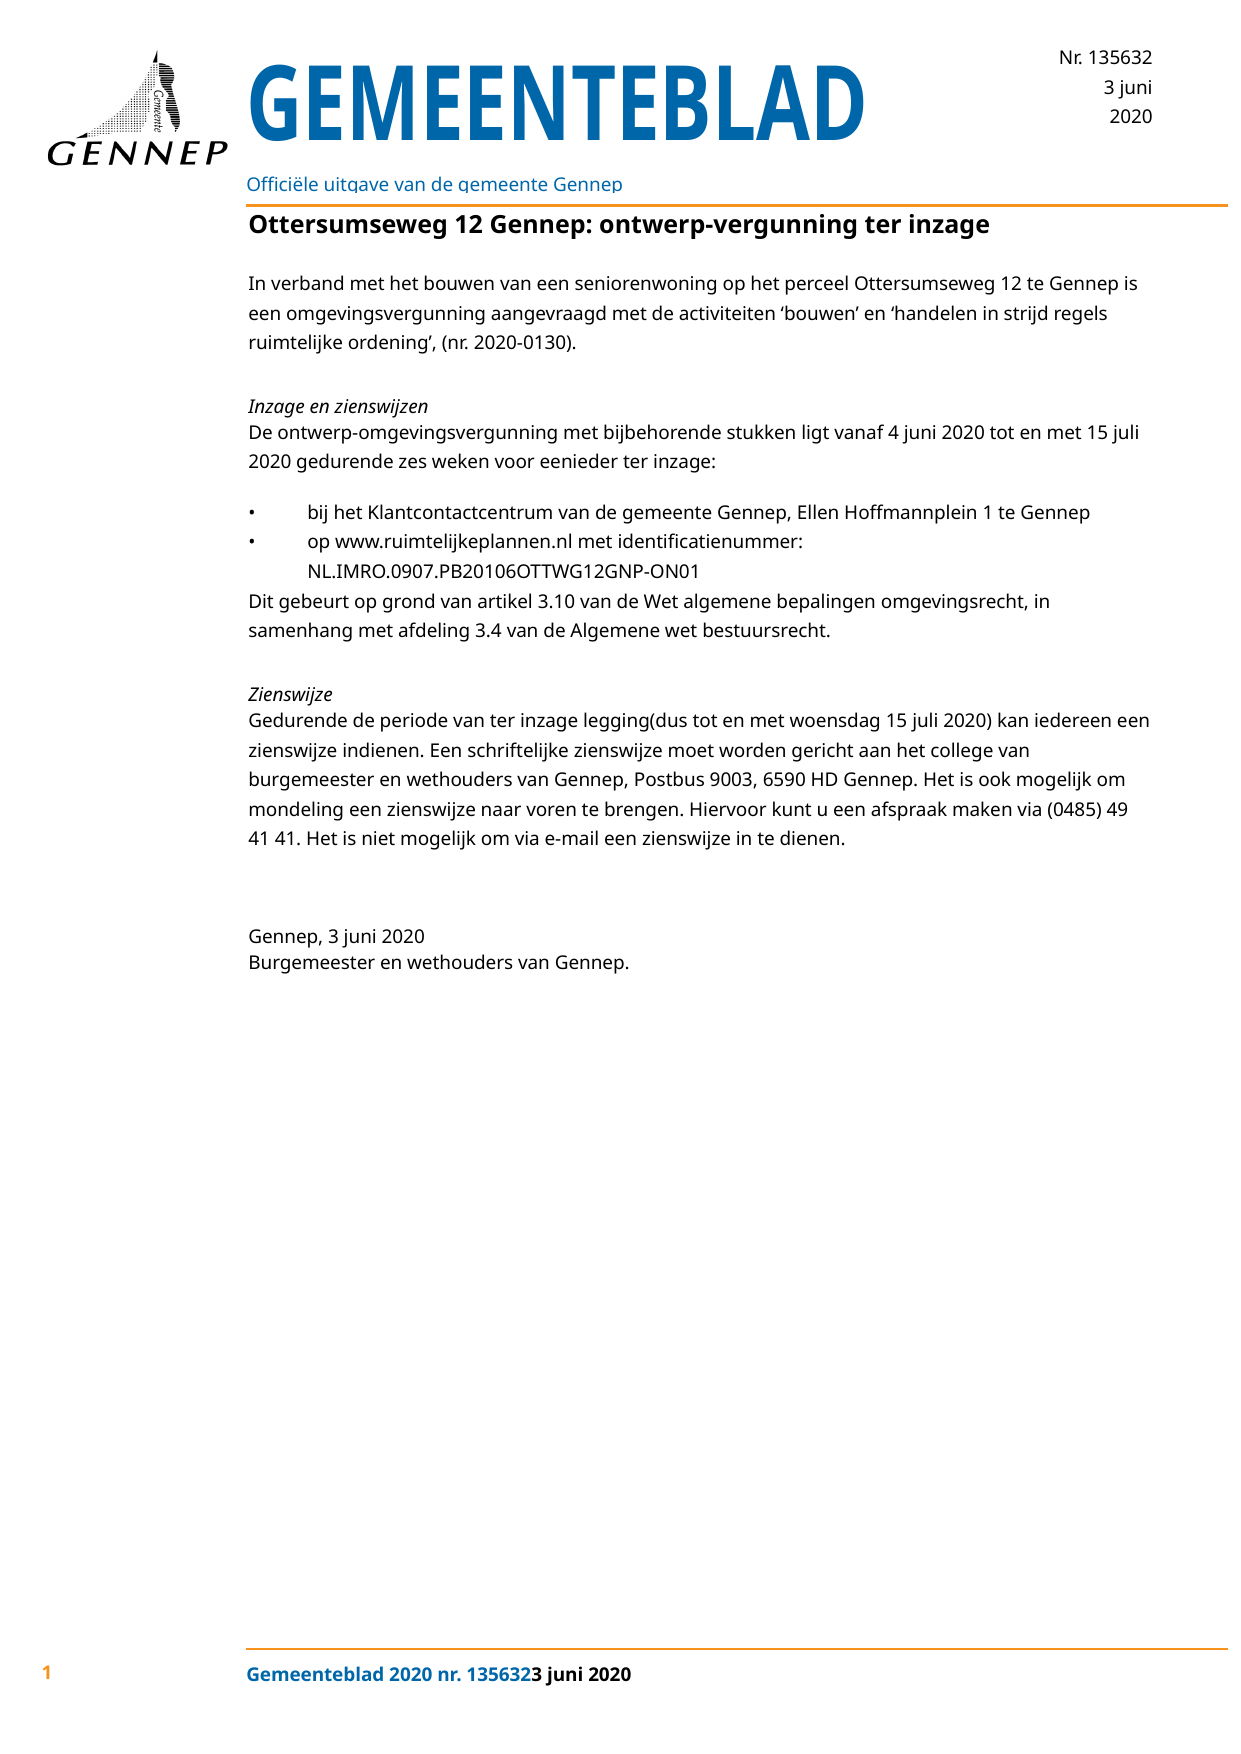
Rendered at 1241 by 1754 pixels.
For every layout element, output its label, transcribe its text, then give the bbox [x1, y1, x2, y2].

text Burgemeester en wethouders van Gennep. [248, 949, 1152, 975]
text Dit gebeurt op grond van artikel 3.10 van de Wet algemene bepalingen omgevingsrecht, in samenhang met afdeling 3.4 van de Algemene wet bestuursrecht. [248, 588, 1152, 643]
text Zienswijze [248, 681, 1152, 707]
text Gedurende de periode van ter inzage legging(dus tot en met woensdag 15 juli 2020) kan iedereen een zienswijze indienen. Een schriftelijke zienswijze moet worden gericht aan het college van burgemeester en wethouders van Gennep, Postbus 9003, 6590 HD Gennep. Het is ook mogelijk om mondeling een zienswijze naar voren te brengen. Hiervoor kunt u een afspraak maken via (0485) 49 41 41. Het is niet mogelijk om via e-mail een zienswijze in te dienen. [248, 707, 1152, 851]
text De ontwerp-omgevingsvergunning met bijbehorende stukken ligt vanaf 4 juni 2020 tot en met 15 juli 2020 gedurende zes weken voor eenieder ter inzage: [248, 419, 1152, 474]
text Gennep, 3 juni 2020 [248, 924, 1152, 949]
picture [41, 47, 231, 172]
list NL.IMRO.0907.PB20106OTTWG12GNP-ON01 [248, 558, 1152, 584]
text Inzage en zienswijzen [248, 393, 1152, 419]
list op www.ruimtelijkeplannen.nl met identificatienummer: [248, 529, 1152, 554]
text In verband met het bouwen van een seniorenwoning op het perceel Ottersumseweg 12 te Gennep is een omgevingsvergunning aangevraagd met de activiteiten ‘bouwen’ en ‘handelen in strijd regels ruimtelijke ordening’, (nr. 2020-0130). [248, 270, 1152, 355]
text Ottersumseweg 12 Gennep: ontwerp-vergunning ter inzage [248, 207, 1152, 241]
list bij het Klantcontactcentrum van de gemeente Gennep, Ellen Hoffmannplein 1 te Gennep [248, 499, 1152, 525]
